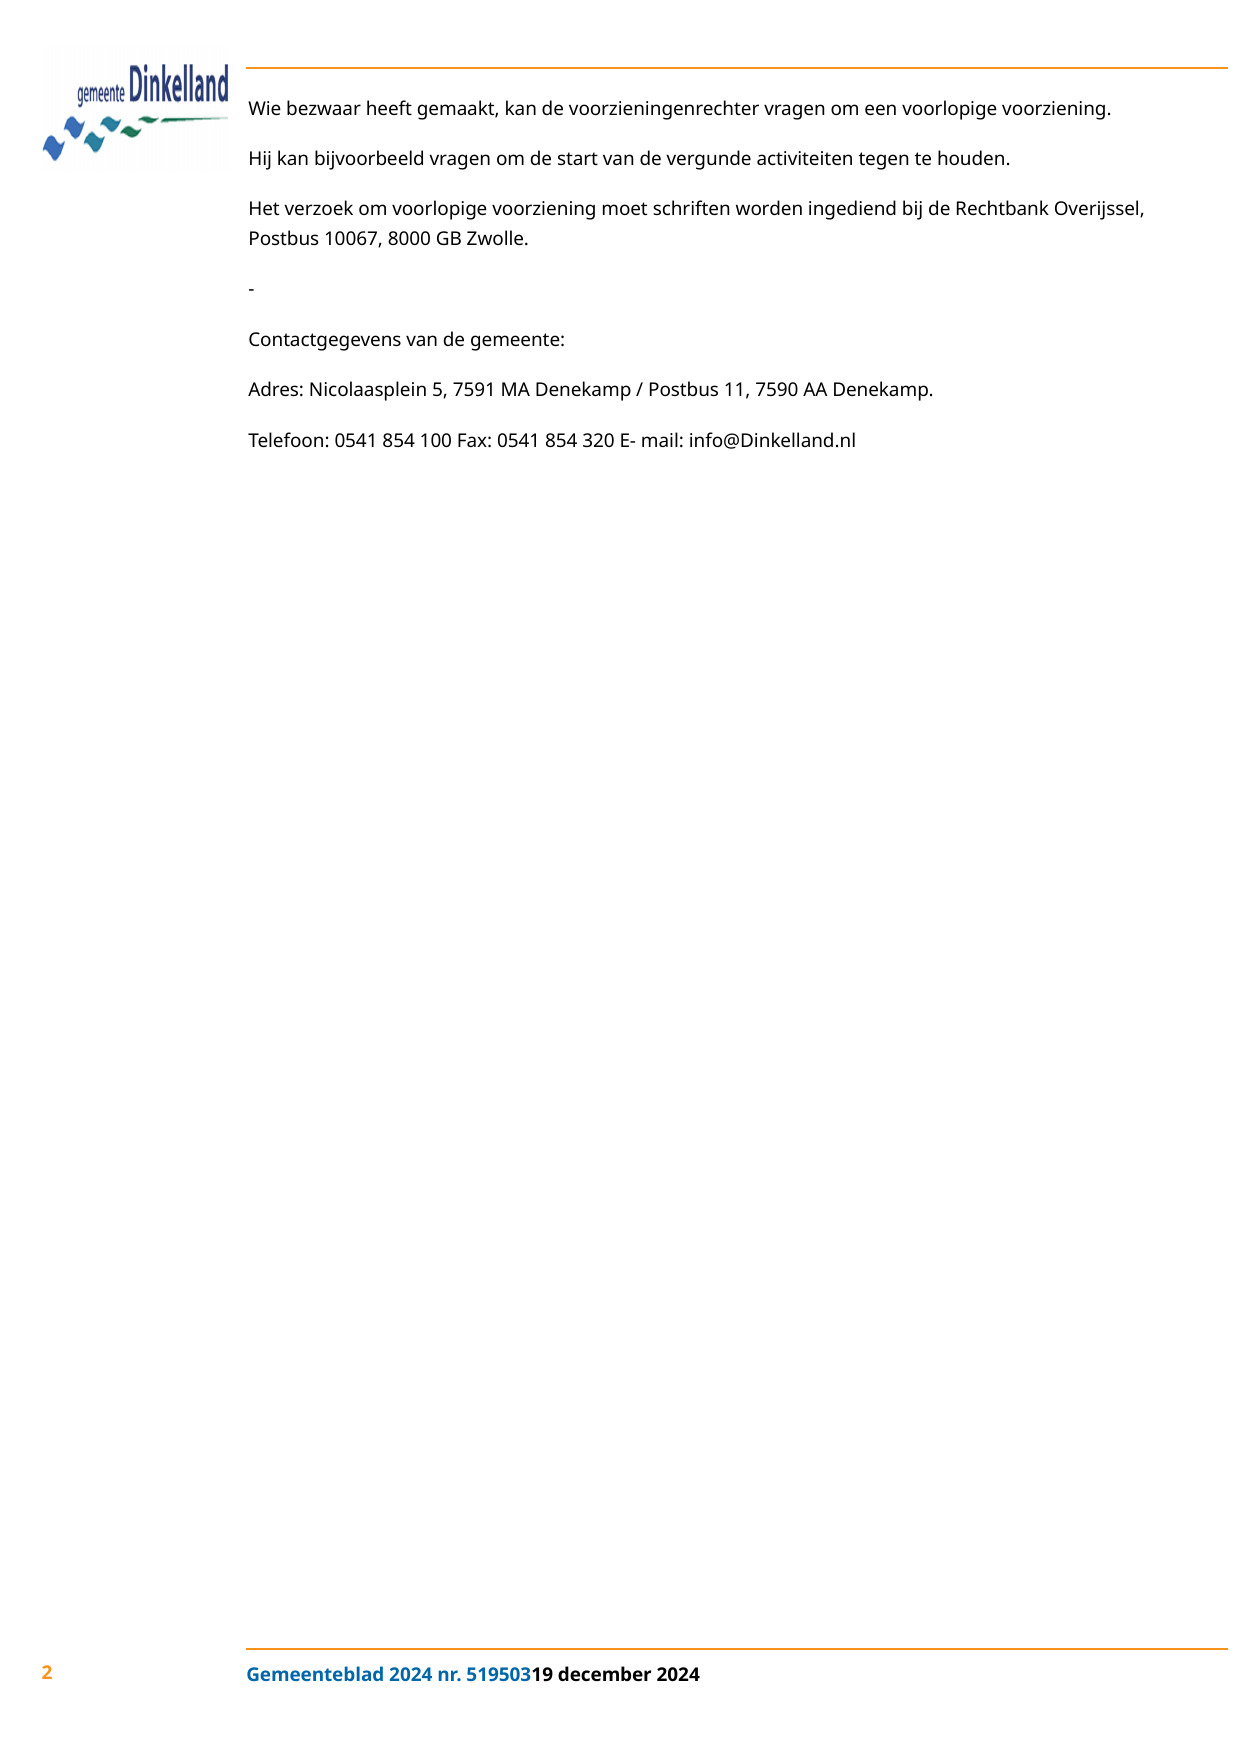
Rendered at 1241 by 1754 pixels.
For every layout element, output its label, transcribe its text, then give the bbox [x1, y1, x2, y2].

text Adres: Nicolaasplein 5, 7591 MA Denekamp / Postbus 11, 7590 AA Denekamp. [248, 376, 1152, 402]
text Het verzoek om voorlopige voorziening moet schriften worden ingediend bij de Rechtbank Overijssel, Postbus 10067, 8000 GB Zwolle. [248, 196, 1152, 251]
text Contactgegevens van de gemeente: [248, 326, 1152, 352]
text Telefoon: 0541 854 100 Fax: 0541 854 320 E- mail: info@Dinkelland.nl [248, 427, 1152, 453]
text Wie bezwaar heeft gemaakt, kan de voorzieningenrechter vragen om een voorlopige voorziening. [248, 95, 1152, 121]
text Hij kan bijvoorbeeld vragen om de start van de vergunde activiteiten tegen te houden. [248, 145, 1152, 171]
picture [41, 47, 231, 172]
text - [248, 276, 1152, 301]
